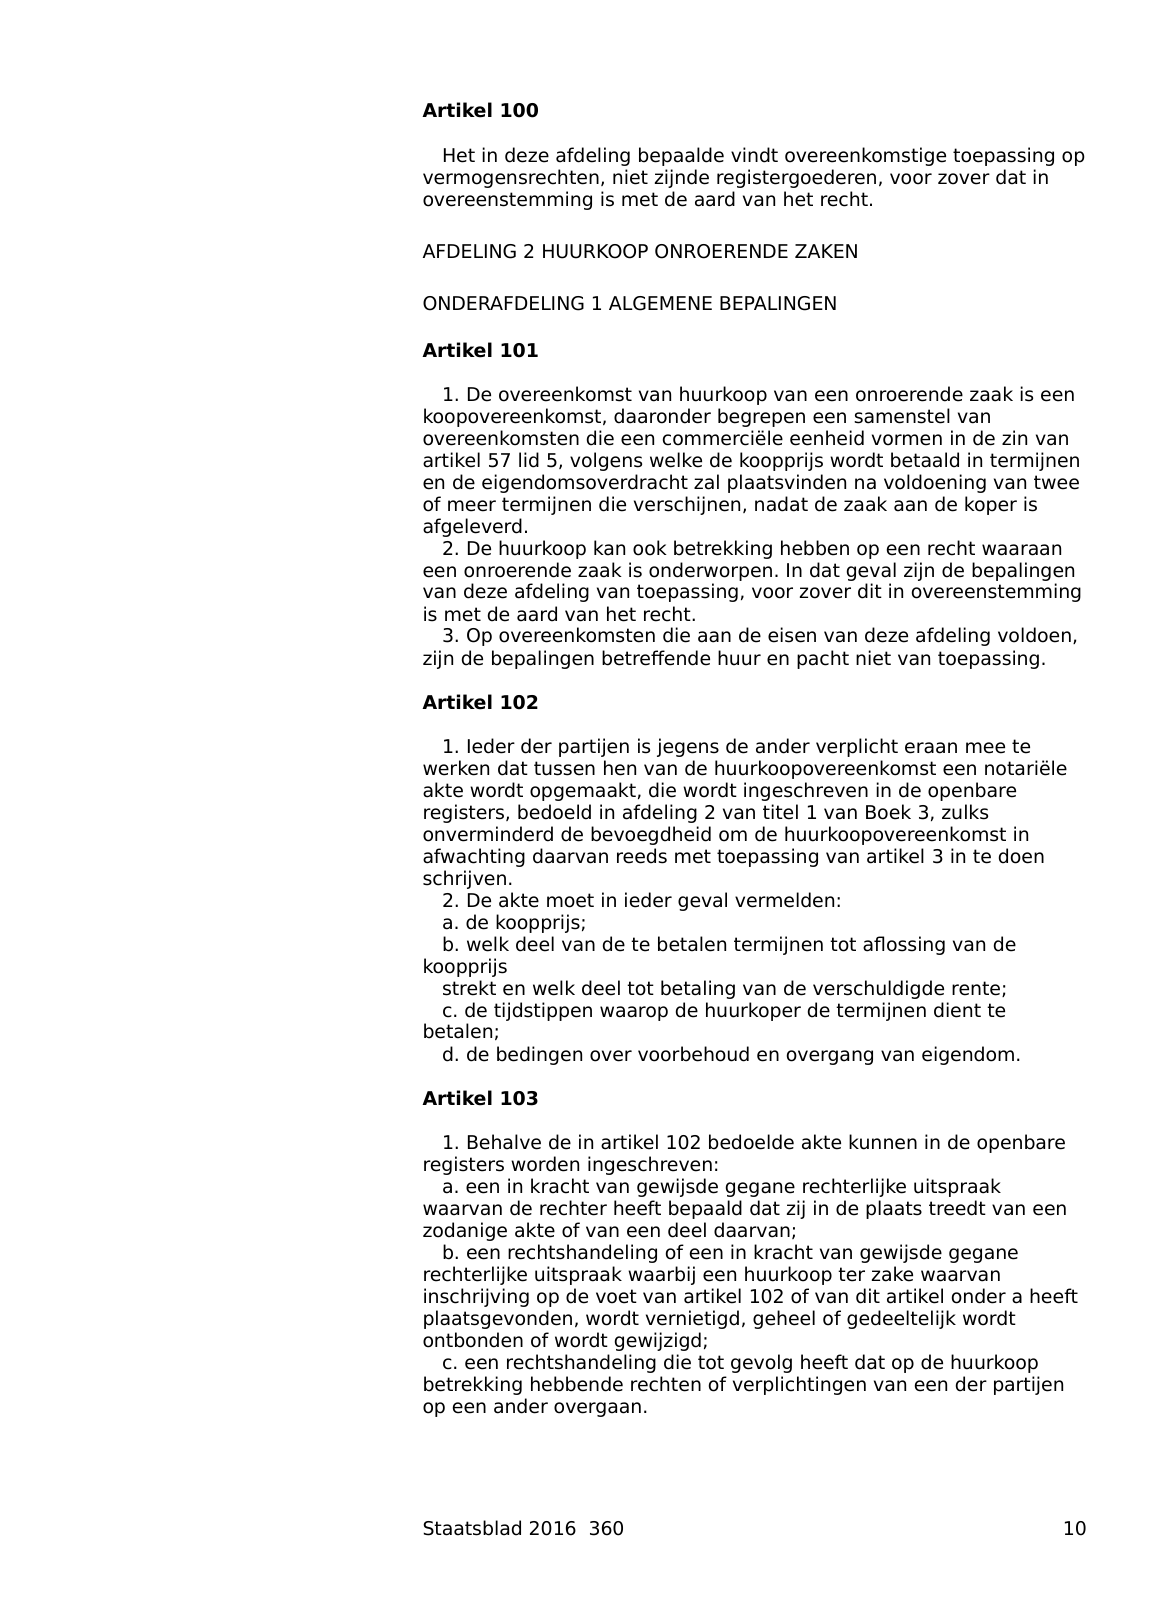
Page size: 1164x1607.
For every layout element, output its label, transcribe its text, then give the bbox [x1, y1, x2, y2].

text b. een rechtshandeling of een in kracht van gewijsde gegane rechterlijke uitspraak waarbij een huurkoop ter zake waarvan inschrijving op de voet van artikel 102 of van dit artikel onder a heeft plaatsgevonden, wordt vernietigd, geheel of gedeeltelijk wordt ontbonden of wordt gewijzigd; [422, 1242, 1087, 1352]
text 2. De huurkoop kan ook betrekking hebben op een recht waaraan een onroerende zaak is onderworpen. In dat geval zijn de bepalingen van deze afdeling van toepassing, voor zover dit in overeenstemming is met de aard van het recht. [422, 537, 1087, 625]
subtitle Artikel 103 [422, 1088, 1087, 1109]
text 2. De akte moet in ieder geval vermelden: [422, 889, 1087, 912]
text c. een rechtshandeling die tot gevolg heeft dat op de huurkoop betrekking hebbende rechten of verplichtingen van een der partijen op een ander overgaan. [422, 1352, 1087, 1417]
subtitle Artikel 100 [422, 100, 1087, 122]
subtitle Artikel 101 [422, 339, 1087, 361]
text 1. Ieder der partijen is jegens de ander verplicht eraan mee te werken dat tussen hen van de huurkoopovereenkomst een notariële akte wordt opgemaakt, die wordt ingeschreven in de openbare registers, bedoeld in afdeling 2 van titel 1 van Boek 3, zulks onverminderd de bevoegdheid om de huurkoopovereenkomst in afwachting daarvan reeds met toepassing van artikel 3 in te doen schrijven. [422, 736, 1087, 889]
text 3. Op overeenkomsten die aan de eisen van deze afdeling voldoen, zijn de bepalingen betreffende huur en pacht niet van toepassing. [422, 625, 1087, 669]
text 1. De overeenkomst van huurkoop van een onroerende zaak is een koopovereenkomst, daaronder begrepen een samenstel van overeenkomsten die een commerciële eenheid vormen in de zin van artikel 57 lid 5, volgens welke de koopprijs wordt betaald in termijnen en de eigendomsoverdracht zal plaatsvinden na voldoening van twee of meer termijnen die verschijnen, nadat de zaak aan de koper is afgeleverd. [422, 384, 1087, 537]
text 1. Behalve de in artikel 102 bedoelde akte kunnen in de openbare registers worden ingeschreven: [422, 1132, 1087, 1176]
text a. een in kracht van gewijsde gegane rechterlijke uitspraak waarvan de rechter heeft bepaald dat zij in de plaats treedt van een zodanige akte of van een deel daarvan; [422, 1176, 1087, 1242]
text b. welk deel van de te betalen termijnen tot aflossing van de koopprijs [422, 933, 1087, 977]
text d. de bedingen over voorbehoud en overgang van eigendom. [422, 1043, 1087, 1065]
subtitle Artikel 102 [422, 692, 1087, 713]
text c. de tijdstippen waarop de huurkoper de termijnen dient te betalen; [422, 999, 1087, 1043]
text Het in deze afdeling bepaalde vindt overeenkomstige toepassing op vermogensrechten, niet zijnde registergoederen, voor zover dat in overeenstemming is met de aard van het recht. [422, 144, 1087, 211]
subtitle AFDELING 2 HUURKOOP ONROERENDE ZAKEN [422, 241, 1087, 262]
text a. de koopprijs; [422, 912, 1087, 933]
text strekt en welk deel tot betaling van de verschuldigde rente; [422, 977, 1087, 999]
subtitle ONDERAFDELING 1 ALGEMENE BEPALINGEN [422, 292, 1087, 314]
